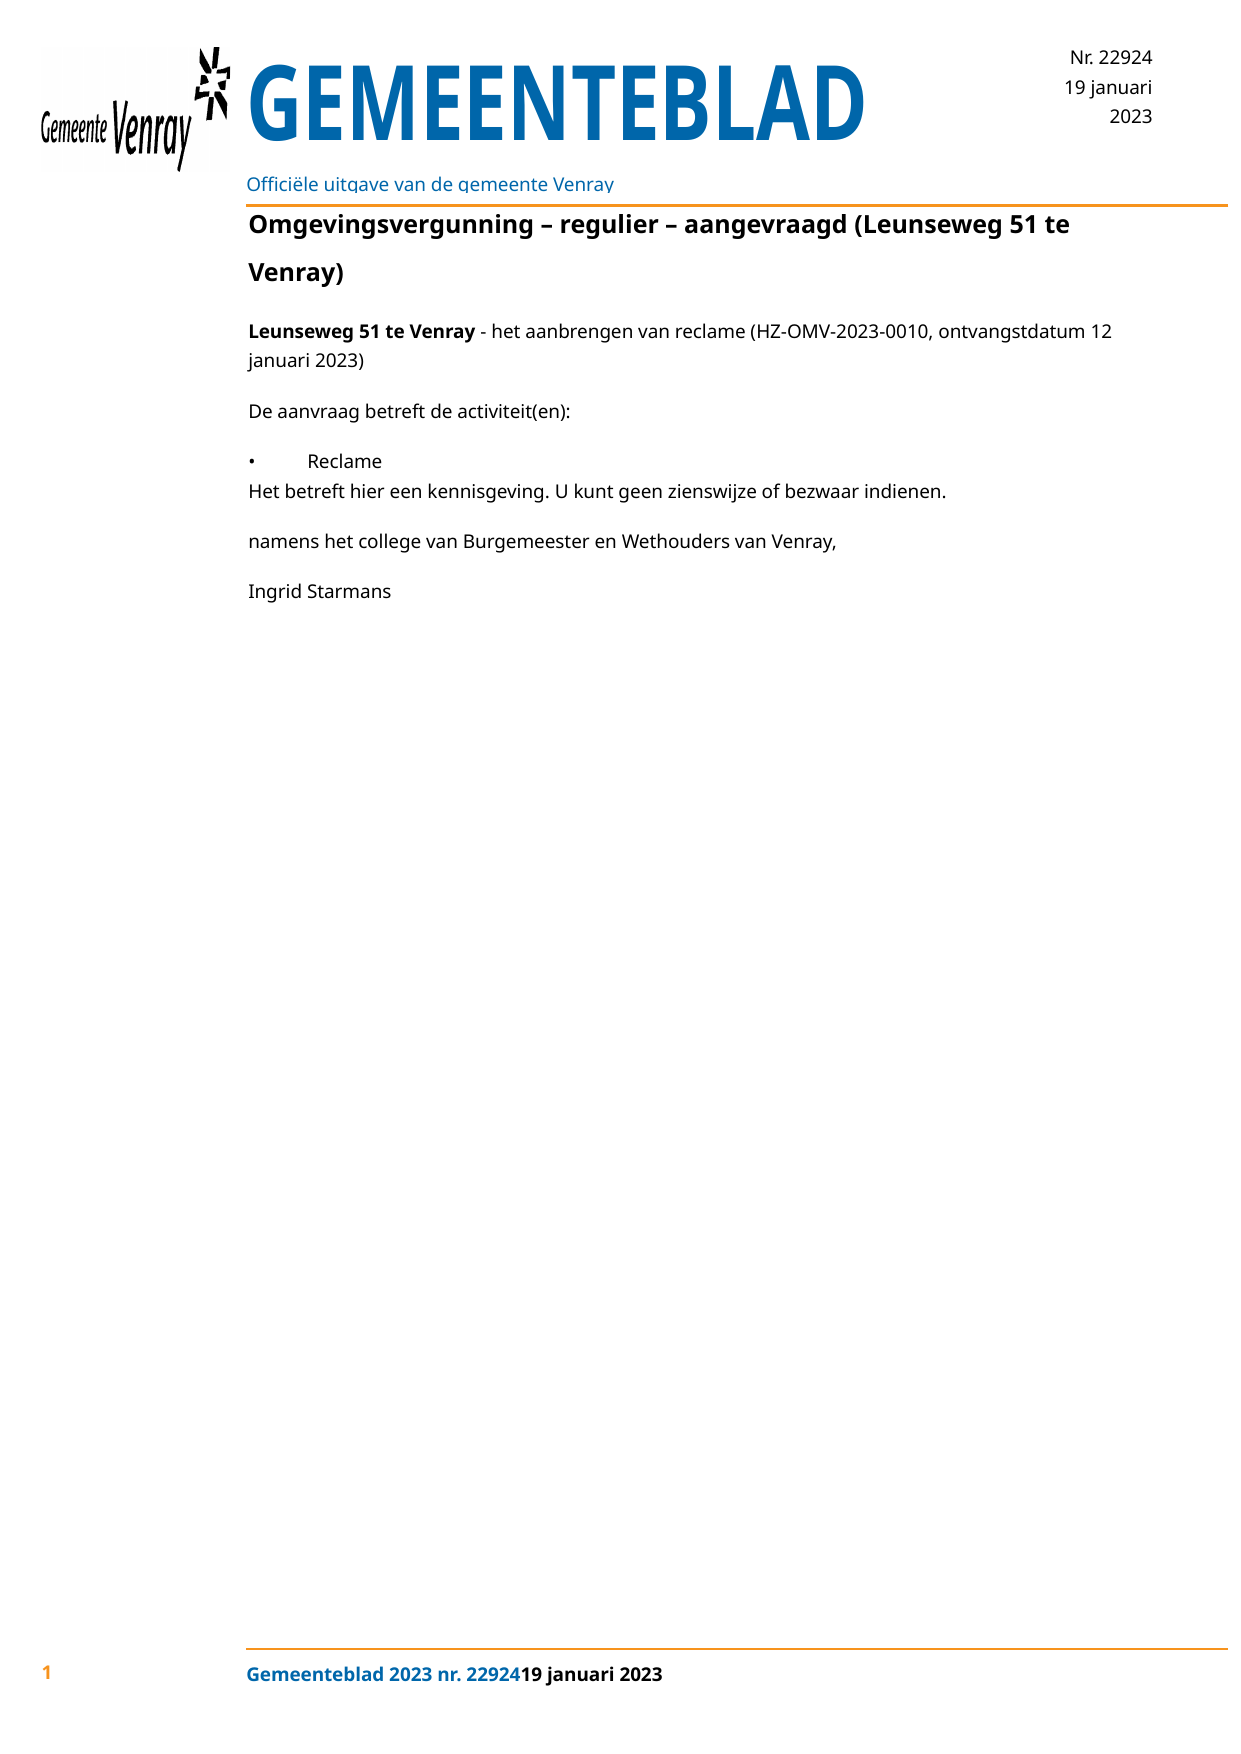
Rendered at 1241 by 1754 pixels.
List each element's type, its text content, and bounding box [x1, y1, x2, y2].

list Reclame [248, 448, 1152, 474]
text Omgevingsvergunning – regulier – aangevraagd (Leunseweg 51 te Venray) [248, 207, 1152, 288]
text Leunseweg 51 te Venray - het aanbrengen van reclame (HZ-OMV-2023-0010, ontvangstdatum 12 januari 2023) [248, 318, 1152, 373]
text Het betreft hier een kennisgeving. U kunt geen zienswijze of bezwaar indienen. [248, 478, 1152, 504]
picture [41, 47, 231, 172]
text Ingrid Starmans [248, 579, 1152, 604]
text namens het college van Burgemeester en Wethouders van Venray, [248, 528, 1152, 554]
text De aanvraag betreft de activiteit(en): [248, 398, 1152, 424]
